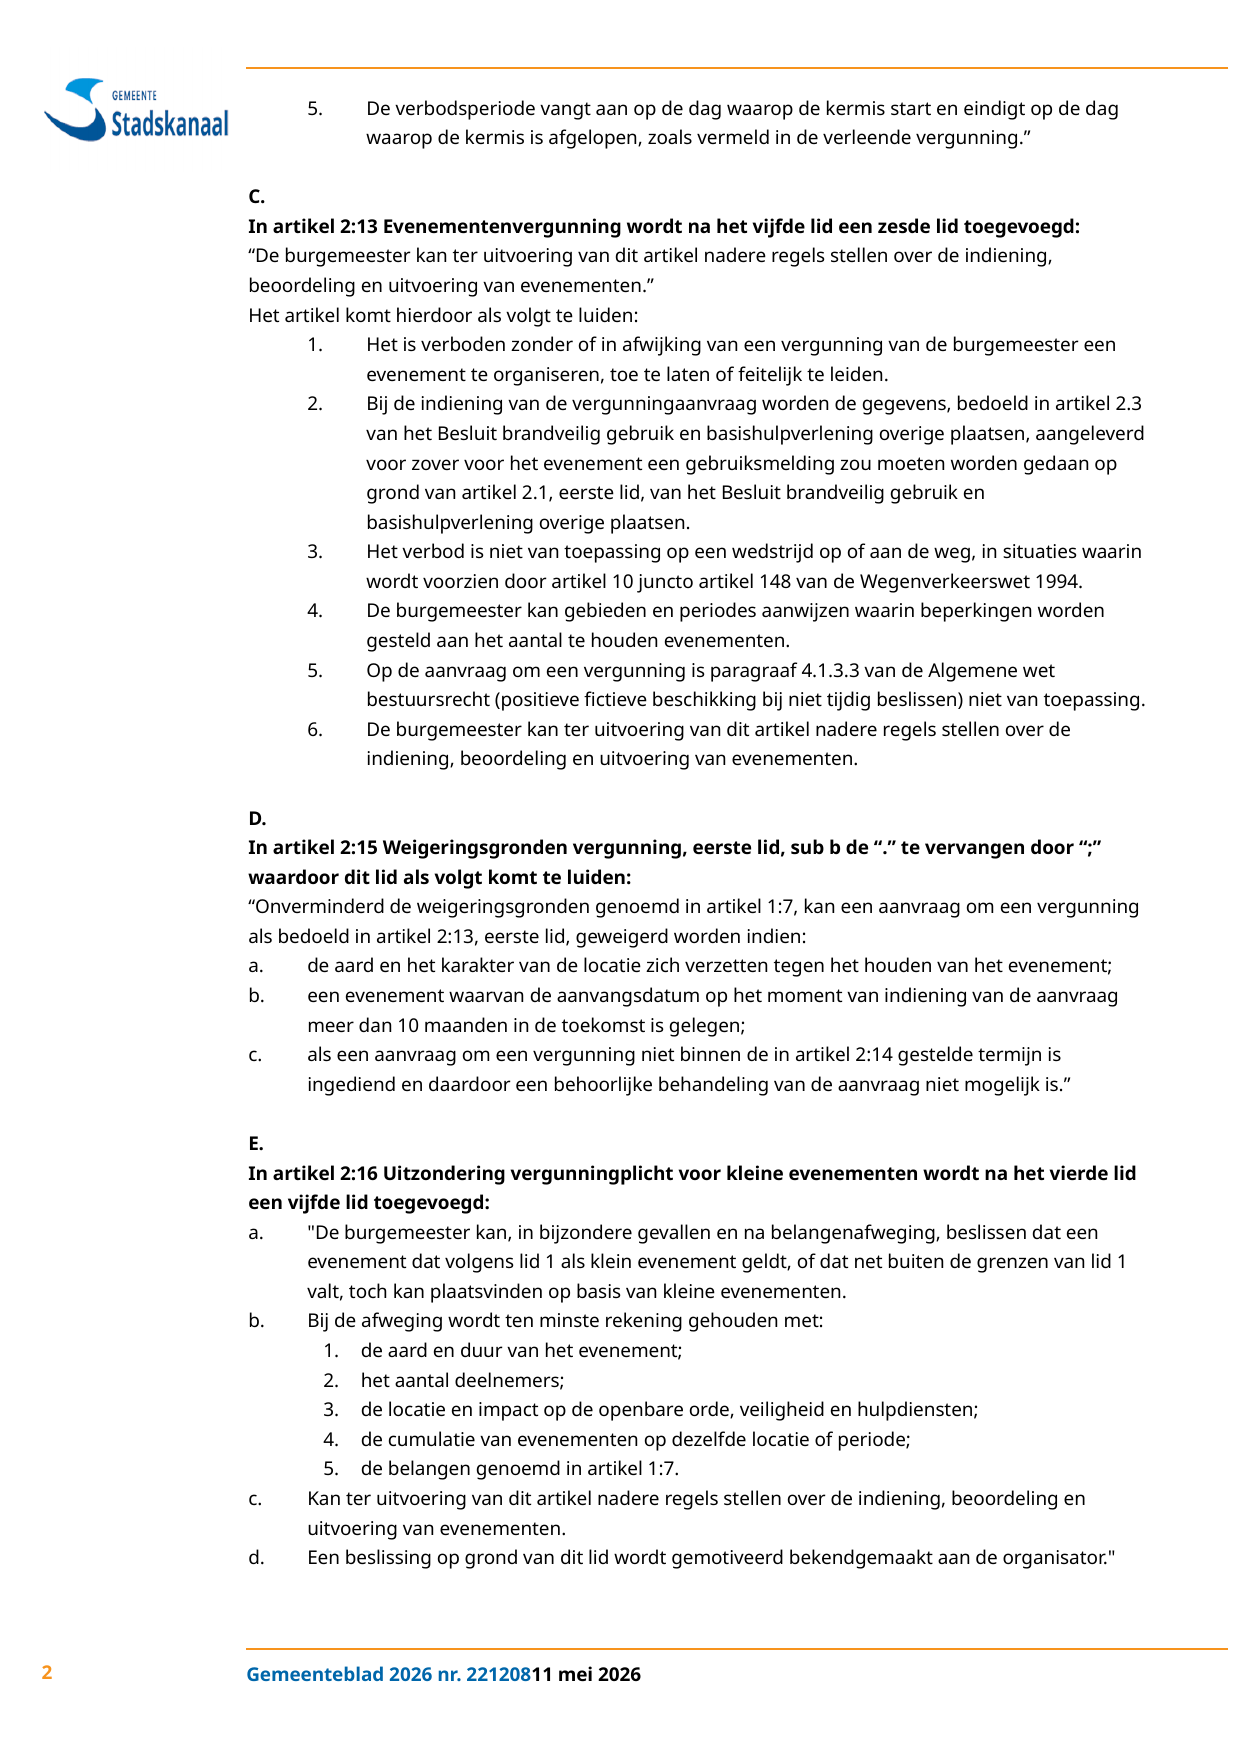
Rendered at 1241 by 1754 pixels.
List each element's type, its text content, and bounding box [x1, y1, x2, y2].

list Bij de indiening van de vergunningaanvraag worden de gegevens, bedoeld in artikel 2.3 van het Besluit brandveilig gebruik en basishulpverlening overige plaatsen, aangeleverd voor zover voor het evenement een gebruiksmelding zou moeten worden gedaan op grond van artikel 2.1, eerste lid, van het Besluit brandveilig gebruik en basishulpverlening overige plaatsen. [307, 391, 1152, 535]
text In artikel 2:13 Evenementenvergunning wordt na het vijfde lid een zesde lid toegevoegd: [248, 213, 1152, 239]
list Bij de afweging wordt ten minste rekening gehouden met: [248, 1308, 1152, 1333]
list De verbodsperiode vangt aan op de dag waarop de kermis start en eindigt op de dag waarop de kermis is afgelopen, zoals vermeld in de verleende vergunning.” [307, 95, 1152, 150]
list Op de aanvraag om een vergunning is paragraaf 4.1.3.3 van de Algemene wet bestuursrecht (positieve fictieve beschikking bij niet tijdig beslissen) niet van toepassing. [307, 657, 1152, 712]
picture [41, 47, 231, 172]
text E. [248, 1130, 1152, 1156]
text “Onverminderd de weigeringsgronden genoemd in artikel 1:7, kan een aanvraag om een vergunning als bedoeld in artikel 2:13, eerste lid, geweigerd worden indien: [248, 893, 1152, 949]
list De burgemeester kan ter uitvoering van dit artikel nadere regels stellen over de indiening, beoordeling en uitvoering van evenementen. [307, 716, 1152, 771]
list de aard en duur van het evenement; [323, 1337, 1152, 1363]
list Kan ter uitvoering van dit artikel nadere regels stellen over de indiening, beoordeling en uitvoering van evenementen. [248, 1485, 1152, 1541]
list Een beslissing op grond van dit lid wordt gemotiveerd bekendgemaakt aan de organisator." [248, 1544, 1152, 1570]
list de locatie en impact op de openbare orde, veiligheid en hulpdiensten; [323, 1396, 1152, 1422]
text D. [248, 805, 1152, 831]
list "De burgemeester kan, in bijzondere gevallen en na belangenafweging, beslissen dat een evenement dat volgens lid 1 als klein evenement geldt, of dat net buiten de grenzen van lid 1 valt, toch kan plaatsvinden op basis van kleine evenementen. [248, 1219, 1152, 1304]
list de cumulatie van evenementen op dezelfde locatie of periode; [323, 1426, 1152, 1452]
list Het is verboden zonder of in afwijking van een vergunning van de burgemeester een evenement te organiseren, toe te laten of feitelijk te leiden. [307, 331, 1152, 387]
text “De burgemeester kan ter uitvoering van dit artikel nadere regels stellen over de indiening, beoordeling en uitvoering van evenementen.” [248, 243, 1152, 298]
list het aantal deelnemers; [323, 1367, 1152, 1393]
text C. [248, 183, 1152, 209]
list als een aanvraag om een vergunning niet binnen de in artikel 2:14 gestelde termijn is ingediend en daardoor een behoorlijke behandeling van de aanvraag niet mogelijk is.” [248, 1041, 1152, 1097]
text In artikel 2:16 Uitzondering vergunningplicht voor kleine evenementen wordt na het vierde lid een vijfde lid toegevoegd: [248, 1160, 1152, 1215]
list een evenement waarvan de aanvangsdatum op het moment van indiening van de aanvraag meer dan 10 maanden in de toekomst is gelegen; [248, 982, 1152, 1038]
text In artikel 2:15 Weigeringsgronden vergunning, eerste lid, sub b de “.” te vervangen door “;” waardoor dit lid als volgt komt te luiden: [248, 834, 1152, 890]
list de belangen genoemd in artikel 1:7. [323, 1456, 1152, 1481]
list de aard en het karakter van de locatie zich verzetten tegen het houden van het evenement; [248, 953, 1152, 978]
text Het artikel komt hierdoor als volgt te luiden: [248, 302, 1152, 328]
list Het verbod is niet van toepassing op een wedstrijd op of aan de weg, in situaties waarin wordt voorzien door artikel 10 juncto artikel 148 van de Wegenverkeerswet 1994. [307, 538, 1152, 594]
list De burgemeester kan gebieden en periodes aanwijzen waarin beperkingen worden gesteld aan het aantal te houden evenementen. [307, 598, 1152, 653]
